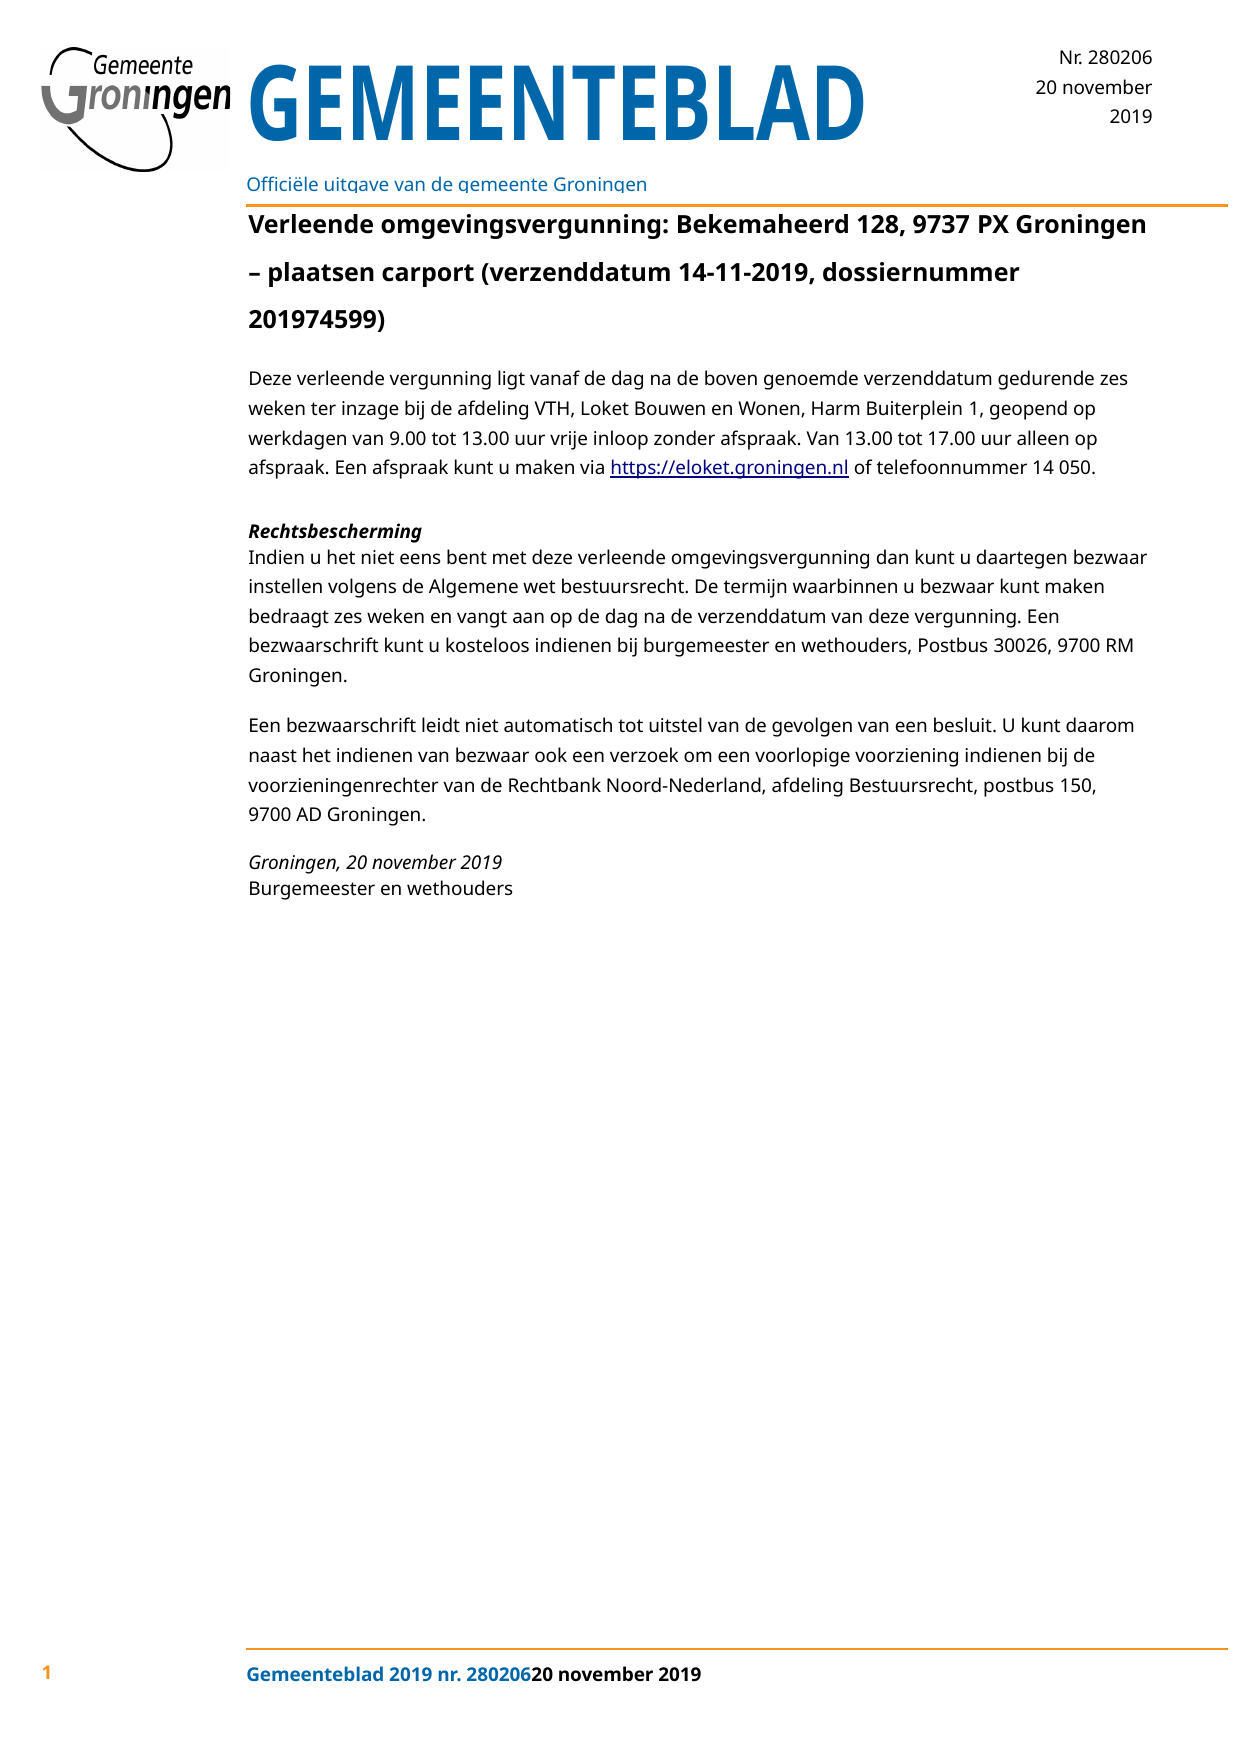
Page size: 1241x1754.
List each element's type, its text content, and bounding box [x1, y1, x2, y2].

text Burgemeester en wethouders [248, 875, 1152, 901]
text Indien u het niet eens bent met deze verleende omgevingsvergunning dan kunt u daartegen bezwaar instellen volgens de Algemene wet bestuursrecht. De termijn waarbinnen u bezwaar kunt maken bedraagt zes weken en vangt aan op de dag na de verzenddatum van deze vergunning. Een bezwaarschrift kunt u kosteloos indienen bij burgemeester en wethouders, Postbus 30026, 9700 RM Groningen. [248, 544, 1152, 688]
text Groningen, 20 november 2019 [248, 849, 1152, 875]
text Verleende omgevingsvergunning: Bekemaheerd 128, 9737 PX Groningen – plaatsen carport (verzenddatum 14-11-2019, dossiernummer 201974599) [248, 207, 1152, 336]
picture [41, 47, 231, 172]
text Deze verleende vergunning ligt vanaf de dag na de boven genoemde verzenddatum gedurende zes weken ter inzage bij de afdeling VTH, Loket Bouwen en Wonen, Harm Buiterplein 1, geopend op werkdagen van 9.00 tot 13.00 uur vrije inloop zonder afspraak. Van 13.00 tot 17.00 uur alleen op afspraak. Een afspraak kunt u maken via https://eloket.groningen.nl of telefoonnummer 14 050. [248, 366, 1152, 480]
text Rechtsbescherming [248, 518, 1152, 544]
text Een bezwaarschrift leidt niet automatisch tot uitstel van de gevolgen van een besluit. U kunt daarom naast het indienen van bezwaar ook een verzoek om een voorlopige voorziening indienen bij de voorzieningenrechter van de Rechtbank Noord-Nederland, afdeling Bestuursrecht, postbus 150, 9700 AD Groningen. [248, 713, 1152, 827]
